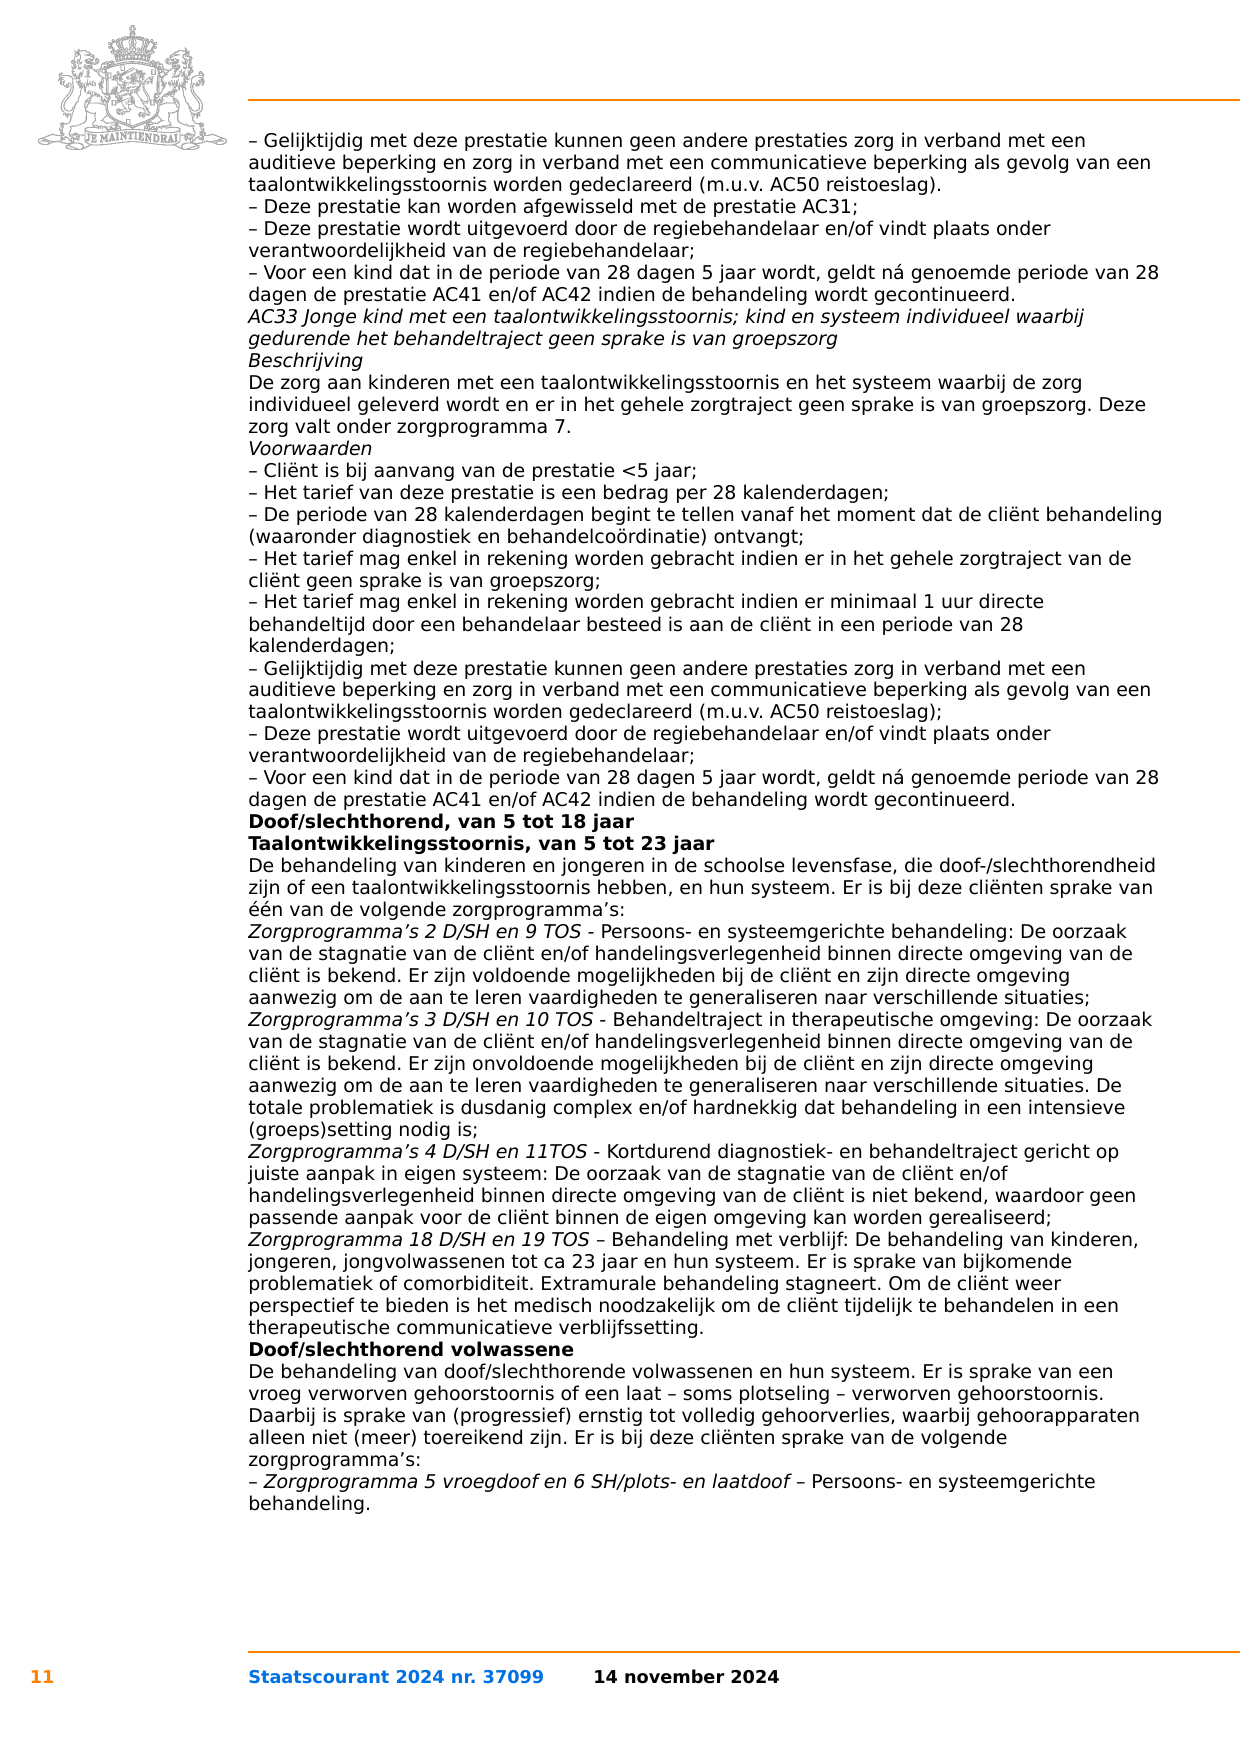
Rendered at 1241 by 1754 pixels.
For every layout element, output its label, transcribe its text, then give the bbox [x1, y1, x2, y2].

text – Gelijktijdig met deze prestatie kunnen geen andere prestaties zorg in verband met een auditieve beperking en zorg in verband met een communicatieve beperking als gevolg van een taalontwikkelingsstoornis worden gedeclareerd (m.u.v. AC50 reistoeslag). [248, 130, 1163, 196]
text – De periode van 28 kalenderdagen begint te tellen vanaf het moment dat de cliënt behandeling (waaronder diagnostiek en behandelcoördinatie) ontvangt; [248, 503, 1163, 547]
text De zorg aan kinderen met een taalontwikkelingsstoornis en het systeem waarbij de zorg individueel geleverd wordt en er in het gehele zorgtraject geen sprake is van groepszorg. Deze zorg valt onder zorgprogramma 7. [248, 372, 1163, 438]
text – Het tarief mag enkel in rekening worden gebracht indien er in het gehele zorgtraject van de cliënt geen sprake is van groepszorg; [248, 547, 1163, 591]
text Taalontwikkelingsstoornis, van 5 tot 23 jaar [248, 833, 1163, 855]
text Voorwaarden [248, 438, 1163, 459]
text Zorgprogramma’s 3 D/SH en 10 TOS - Behandeltraject in therapeutische omgeving: De oorzaak van de stagnatie van de cliënt en/of handelingsverlegenheid binnen directe omgeving van de cliënt is bekend. Er zijn onvoldoende mogelijkheden bij de cliënt en zijn directe omgeving aanwezig om de aan te leren vaardigheden te generaliseren naar verschillende situaties. De totale problematiek is dusdanig complex en/of hardnekkig dat behandeling in een intensieve (groeps)setting nodig is; [248, 1009, 1163, 1141]
text AC33 Jonge kind met een taalontwikkelingsstoornis; kind en systeem individueel waarbij gedurende het behandeltraject geen sprake is van groepszorg [248, 306, 1163, 350]
text Zorgprogramma’s 2 D/SH en 9 TOS - Persoons- en systeemgerichte behandeling: De oorzaak van de stagnatie van de cliënt en/of handelingsverlegenheid binnen directe omgeving van de cliënt is bekend. Er zijn voldoende mogelijkheden bij de cliënt en zijn directe omgeving aanwezig om de aan te leren vaardigheden te generaliseren naar verschillende situaties; [248, 921, 1163, 1009]
text Zorgprogramma’s 4 D/SH en 11TOS - Kortdurend diagnostiek- en behandeltraject gericht op juiste aanpak in eigen systeem: De oorzaak van de stagnatie van de cliënt en/of handelingsverlegenheid binnen directe omgeving van de cliënt is niet bekend, waardoor geen passende aanpak voor de cliënt binnen de eigen omgeving kan worden gerealiseerd; [248, 1141, 1163, 1229]
picture [38, 25, 227, 150]
text – Voor een kind dat in de periode van 28 dagen 5 jaar wordt, geldt ná genoemde periode van 28 dagen de prestatie AC41 en/of AC42 indien de behandeling wordt gecontinueerd. [248, 767, 1163, 811]
text Doof/slechthorend, van 5 tot 18 jaar [248, 811, 1163, 833]
text – Deze prestatie wordt uitgevoerd door de regiebehandelaar en/of vindt plaats onder verantwoordelijkheid van de regiebehandelaar; [248, 218, 1163, 262]
text De behandeling van doof/slechthorende volwassenen en hun systeem. Er is sprake van een vroeg verworven gehoorstoornis of een laat – soms plotseling – verworven gehoorstoornis. Daarbij is sprake van (progressief) ernstig tot volledig gehoorverlies, waarbij gehoorapparaten alleen niet (meer) toereikend zijn. Er is bij deze cliënten sprake van de volgende zorgprogramma’s: [248, 1361, 1163, 1471]
text De behandeling van kinderen en jongeren in de schoolse levensfase, die doof-/slechthorendheid zijn of een taalontwikkelingsstoornis hebben, en hun systeem. Er is bij deze cliënten sprake van één van de volgende zorgprogramma’s: [248, 855, 1163, 921]
text – Deze prestatie kan worden afgewisseld met de prestatie AC31; [248, 196, 1163, 218]
text Doof/slechthorend volwassene [248, 1339, 1163, 1361]
text Zorgprogramma 18 D/SH en 19 TOS – Behandeling met verblijf: De behandeling van kinderen, jongeren, jongvolwassenen tot ca 23 jaar en hun systeem. Er is sprake van bijkomende problematiek of comorbiditeit. Extramurale behandeling stagneert. Om de cliënt weer perspectief te bieden is het medisch noodzakelijk om de cliënt tijdelijk te behandelen in een therapeutische communicatieve verblijfssetting. [248, 1229, 1163, 1339]
text – Voor een kind dat in de periode van 28 dagen 5 jaar wordt, geldt ná genoemde periode van 28 dagen de prestatie AC41 en/of AC42 indien de behandeling wordt gecontinueerd. [248, 262, 1163, 306]
text – Het tarief mag enkel in rekening worden gebracht indien er minimaal 1 uur directe behandeltijd door een behandelaar besteed is aan de cliënt in een periode van 28 kalenderdagen; [248, 591, 1163, 657]
text – Het tarief van deze prestatie is een bedrag per 28 kalenderdagen; [248, 482, 1163, 503]
text Beschrijving [248, 350, 1163, 372]
text – Zorgprogramma 5 vroegdoof en 6 SH/plots- en laatdoof – Persoons- en systeemgerichte behandeling. [248, 1471, 1163, 1514]
text – Gelijktijdig met deze prestatie kunnen geen andere prestaties zorg in verband met een auditieve beperking en zorg in verband met een communicatieve beperking als gevolg van een taalontwikkelingsstoornis worden gedeclareerd (m.u.v. AC50 reistoeslag); [248, 657, 1163, 723]
text – Cliënt is bij aanvang van de prestatie <5 jaar; [248, 459, 1163, 482]
text – Deze prestatie wordt uitgevoerd door de regiebehandelaar en/of vindt plaats onder verantwoordelijkheid van de regiebehandelaar; [248, 723, 1163, 767]
